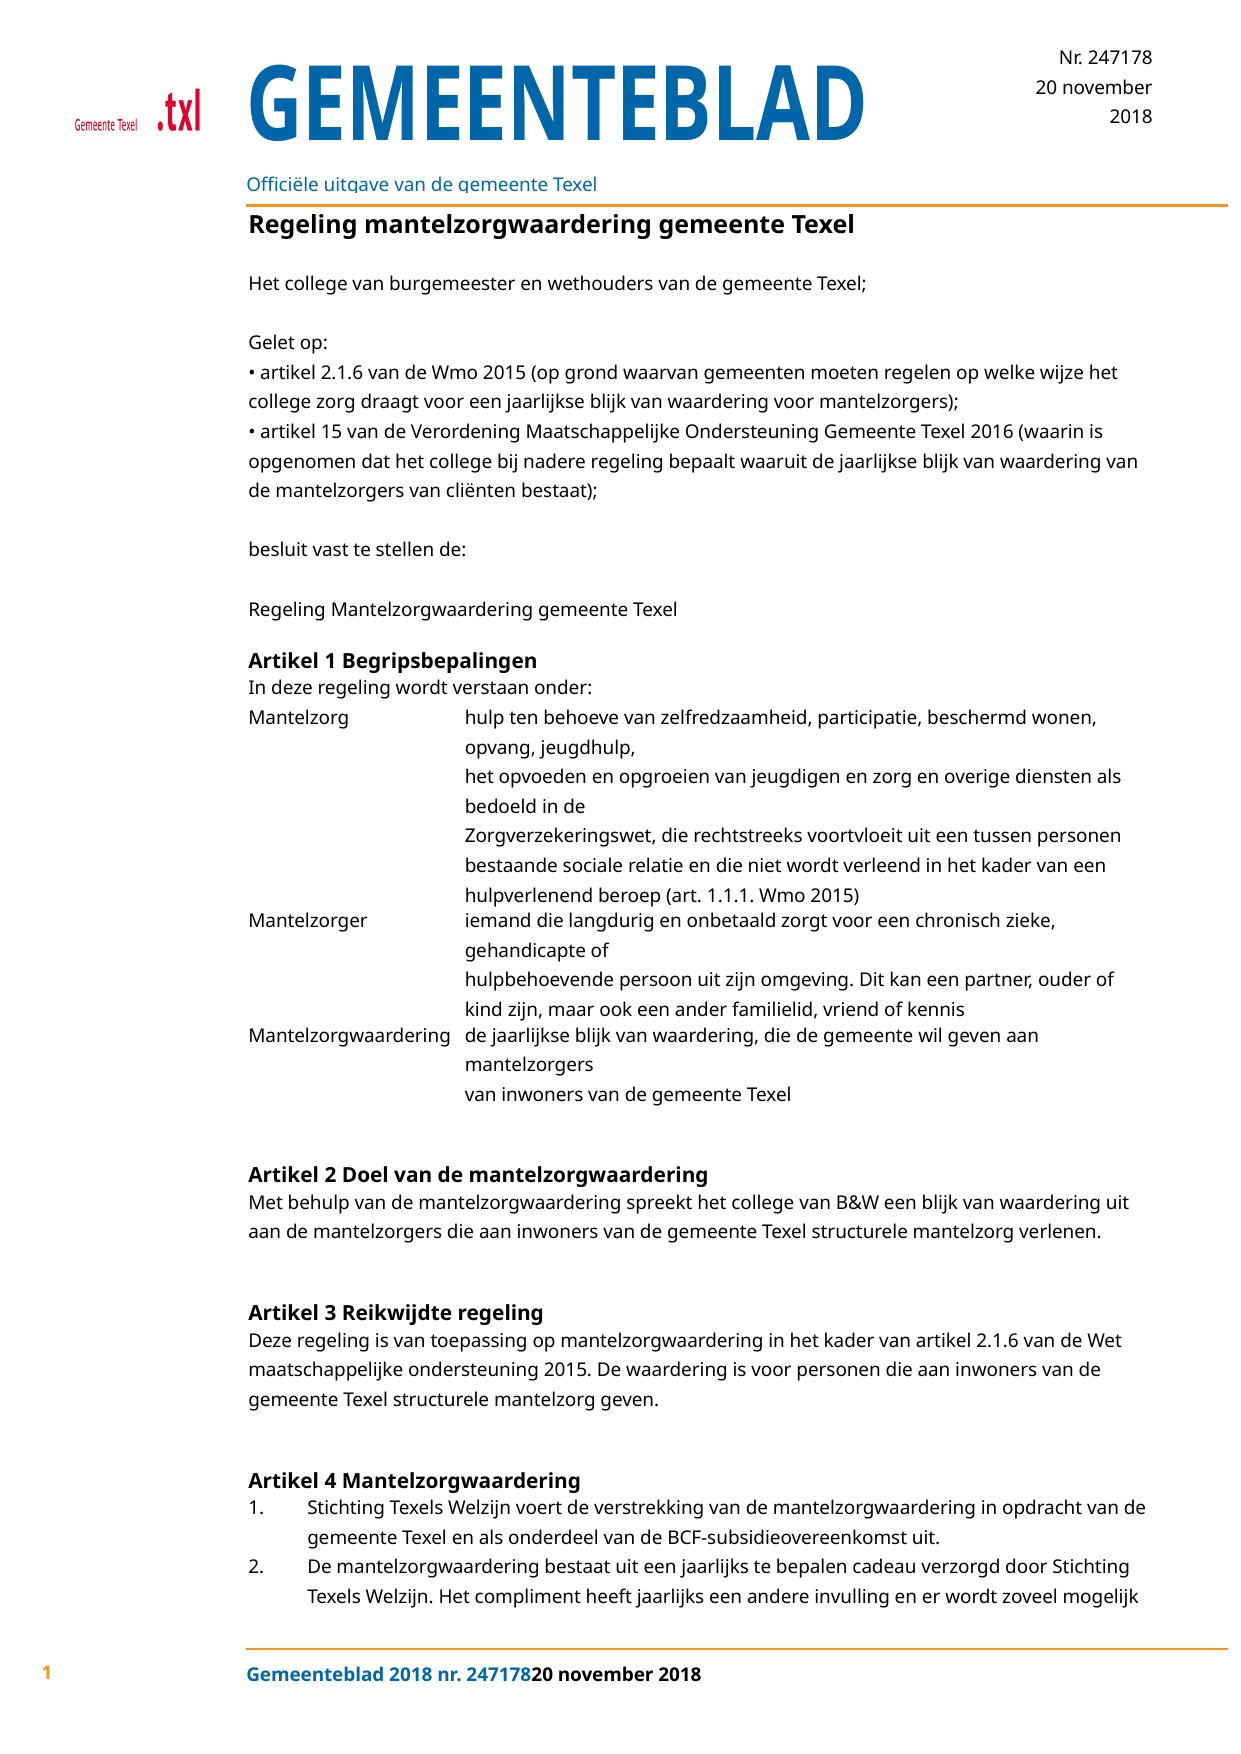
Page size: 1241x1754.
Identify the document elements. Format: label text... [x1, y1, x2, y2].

text Gelet op: [248, 329, 1152, 355]
text Met behulp van de mantelzorgwaardering spreekt het college van B&W een blijk van waardering uit aan de mantelzorgers die aan inwoners van de gemeente Texel structurele mantelzorg verlenen. [248, 1189, 1152, 1244]
list De mantelzorgwaardering bestaat uit een jaarlijks te bepalen cadeau verzorgd door Stichting Texels Welzijn. Het compliment heeft jaarlijks een andere invulling en er wordt zoveel mogelijk [248, 1554, 1152, 1609]
list Stichting Texels Welzijn voert de verstrekking van de mantelzorgwaardering in opdracht van de gemeente Texel en als onderdeel van de BCF-subsidieovereenkomst uit. [248, 1494, 1152, 1550]
table_cell de jaarlijkse blijk van waardering, die de gemeente wil geven aan mantelzorgers van inwoners van de gemeente Texel [465, 1022, 1152, 1107]
table_cell Mantelzorger [248, 908, 464, 1022]
table_header Mantelzorg [248, 704, 464, 907]
text besluit vast te stellen de: [248, 537, 1152, 562]
table_cell Mantelzorgwaardering [248, 1022, 464, 1107]
text • artikel 2.1.6 van de Wmo 2015 (op grond waarvan gemeenten moeten regelen op welke wijze het college zorg draagt voor een jaarlijkse blijk van waardering voor mantelzorgers); [248, 359, 1152, 414]
text Het college van burgemeester en wethouders van de gemeente Texel; [248, 270, 1152, 296]
text Deze regeling is van toepassing op mantelzorgwaardering in het kader van artikel 2.1.6 van de Wet maatschappelijke ondersteuning 2015. De waardering is voor personen die aan inwoners van de gemeente Texel structurele mantelzorg geven. [248, 1327, 1152, 1412]
text Artikel 2 Doel van de mantelzorgwaardering [248, 1161, 1152, 1189]
text In deze regeling wordt verstaan onder: [248, 674, 1152, 700]
text Artikel 3 Reikwijdte regeling [248, 1298, 1152, 1327]
picture [41, 47, 231, 172]
text • artikel 15 van de Verordening Maatschappelijke Ondersteuning Gemeente Texel 2016 (waarin is opgenomen dat het college bij nadere regeling bepaalt waaruit de jaarlijkse blijk van waardering van de mantelzorgers van cliënten bestaat); [248, 418, 1152, 503]
table_cell iemand die langdurig en onbetaald zorgt voor een chronisch zieke, gehandicapte of hulpbehoevende persoon uit zijn omgeving. Dit kan een partner, ouder of kind zijn, maar ook een ander familielid, vriend of kennis [465, 908, 1152, 1022]
text Artikel 4 Mantelzorgwaardering [248, 1466, 1152, 1494]
text Regeling Mantelzorgwaardering gemeente Texel [248, 596, 1152, 621]
text Artikel 1 Begripsbepalingen [248, 646, 1152, 674]
table_header hulp ten behoeve van zelfredzaamheid, participatie, beschermd wonen, opvang, jeugdhulp, het opvoeden en opgroeien van jeugdigen en zorg en overige diensten als bedoeld in de Zorgverzekeringswet, die rechtstreeks voortvloeit uit een tussen personen bestaande sociale relatie en die niet wordt verleend in het kader van een hulpverlenend beroep (art. 1.1.1. Wmo 2015) [465, 704, 1152, 907]
text Regeling mantelzorgwaardering gemeente Texel [248, 207, 1152, 241]
